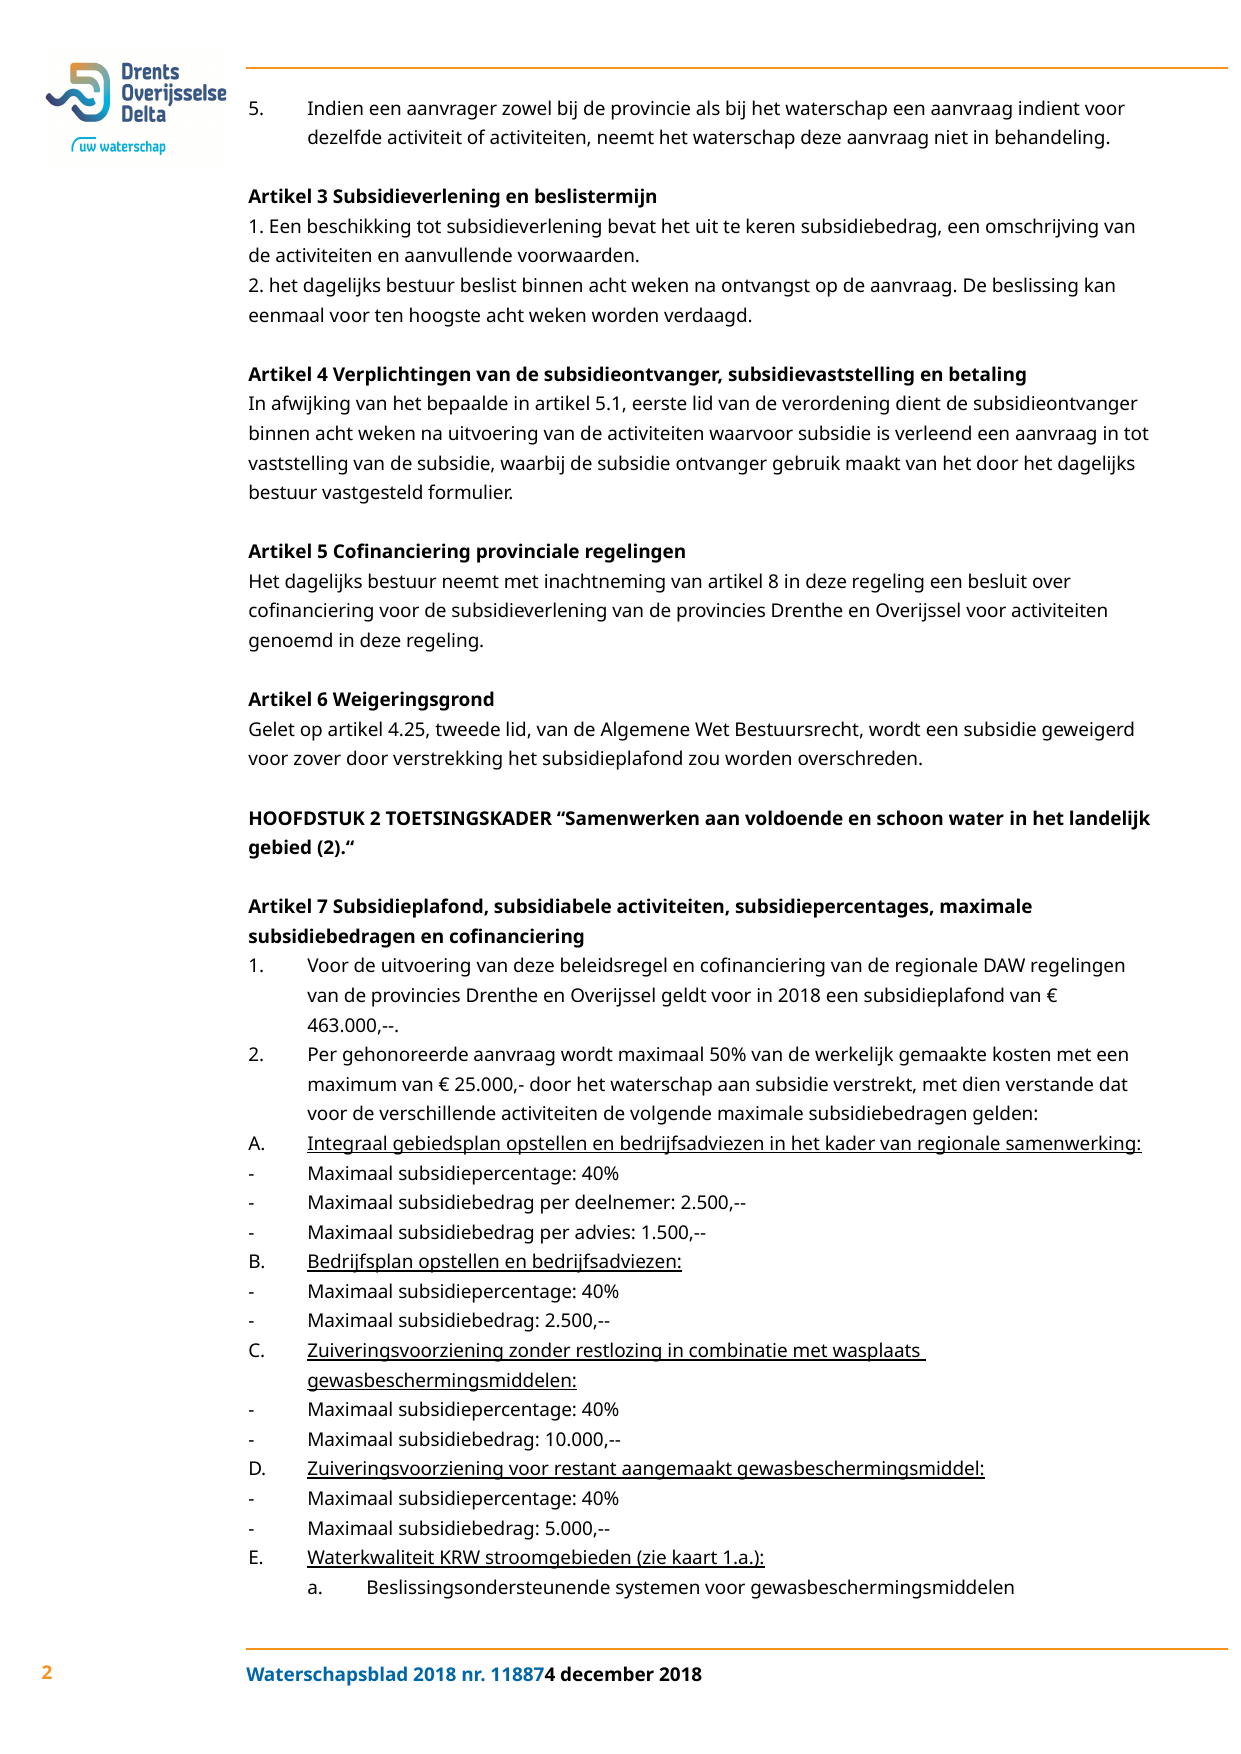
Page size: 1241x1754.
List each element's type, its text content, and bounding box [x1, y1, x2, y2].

list Maximaal subsidiepercentage: 40% [248, 1396, 1152, 1422]
text Het dagelijks bestuur neemt met inachtneming van artikel 8 in deze regeling een besluit over cofinanciering voor de subsidieverlening van de provincies Drenthe en Overijssel voor activiteiten genoemd in deze regeling. [248, 568, 1152, 653]
text HOOFDSTUK 2 TOETSINGSKADER “Samenwerken aan voldoende en schoon water in het landelijk gebied (2).“ [248, 805, 1152, 860]
text Gelet op artikel 4.25, tweede lid, van de Algemene Wet Bestuursrecht, wordt een subsidie geweigerd voor zover door verstrekking het subsidieplafond zou worden overschreden. [248, 716, 1152, 771]
list Maximaal subsidiepercentage: 40% [248, 1485, 1152, 1511]
list Zuiveringsvoorziening zonder restlozing in combinatie met wasplaats gewasbeschermingsmiddelen: [248, 1337, 1152, 1393]
list Maximaal subsidiebedrag per deelnemer: 2.500,-- [248, 1189, 1152, 1215]
list Zuiveringsvoorziening voor restant aangemaakt gewasbeschermingsmiddel: [248, 1456, 1152, 1481]
list Maximaal subsidiebedrag per advies: 1.500,-- [248, 1219, 1152, 1245]
text Artikel 6 Weigeringsgrond [248, 686, 1152, 712]
list Bedrijfsplan opstellen en bedrijfsadviezen: [248, 1248, 1152, 1274]
text Artikel 5 Cofinanciering provinciale regelingen [248, 538, 1152, 564]
list Maximaal subsidiepercentage: 40% [248, 1278, 1152, 1304]
list Indien een aanvrager zowel bij de provincie als bij het waterschap een aanvraag indient voor dezelfde activiteit of activiteiten, neemt het waterschap deze aanvraag niet in behandeling. [248, 95, 1152, 150]
list Beslissingsondersteunende systemen voor gewasbeschermingsmiddelen [307, 1574, 1152, 1600]
text In afwijking van het bepaalde in artikel 5.1, eerste lid van de verordening dient de subsidieontvanger binnen acht weken na uitvoering van de activiteiten waarvoor subsidie is verleend een aanvraag in tot vaststelling van de subsidie, waarbij de subsidie ontvanger gebruik maakt van het door het dagelijks bestuur vastgesteld formulier. [248, 391, 1152, 505]
list Per gehonoreerde aanvraag wordt maximaal 50% van de werkelijk gemaakte kosten met een maximum van € 25.000,- door het waterschap aan subsidie verstrekt, met dien verstande dat voor de verschillende activiteiten de volgende maximale subsidiebedragen gelden: [248, 1041, 1152, 1126]
list Maximaal subsidiebedrag: 5.000,-- [248, 1515, 1152, 1541]
text 2. het dagelijks bestuur beslist binnen acht weken na ontvangst op de aanvraag. De beslissing kan eenmaal voor ten hoogste acht weken worden verdaagd. [248, 272, 1152, 328]
picture [41, 47, 231, 172]
text 1. Een beschikking tot subsidieverlening bevat het uit te keren subsidiebedrag, een omschrijving van de activiteiten en aanvullende voorwaarden. [248, 213, 1152, 268]
list Maximaal subsidiebedrag: 2.500,-- [248, 1308, 1152, 1333]
list Voor de uitvoering van deze beleidsregel en cofinanciering van de regionale DAW regelingen van de provincies Drenthe en Overijssel geldt voor in 2018 een subsidieplafond van € 463.000,--. [248, 953, 1152, 1038]
list Maximaal subsidiebedrag: 10.000,-- [248, 1426, 1152, 1452]
list Integraal gebiedsplan opstellen en bedrijfsadviezen in het kader van regionale samenwerking: [248, 1130, 1152, 1156]
list Maximaal subsidiepercentage: 40% [248, 1160, 1152, 1186]
list Waterkwaliteit KRW stroomgebieden (zie kaart 1.a.): [248, 1544, 1152, 1570]
text Artikel 4 Verplichtingen van de subsidieontvanger, subsidievaststelling en betaling [248, 361, 1152, 387]
text Artikel 3 Subsidieverlening en beslistermijn [248, 183, 1152, 209]
text Artikel 7 Subsidieplafond, subsidiabele activiteiten, subsidiepercentages, maximale subsidiebedragen en cofinanciering [248, 893, 1152, 949]
